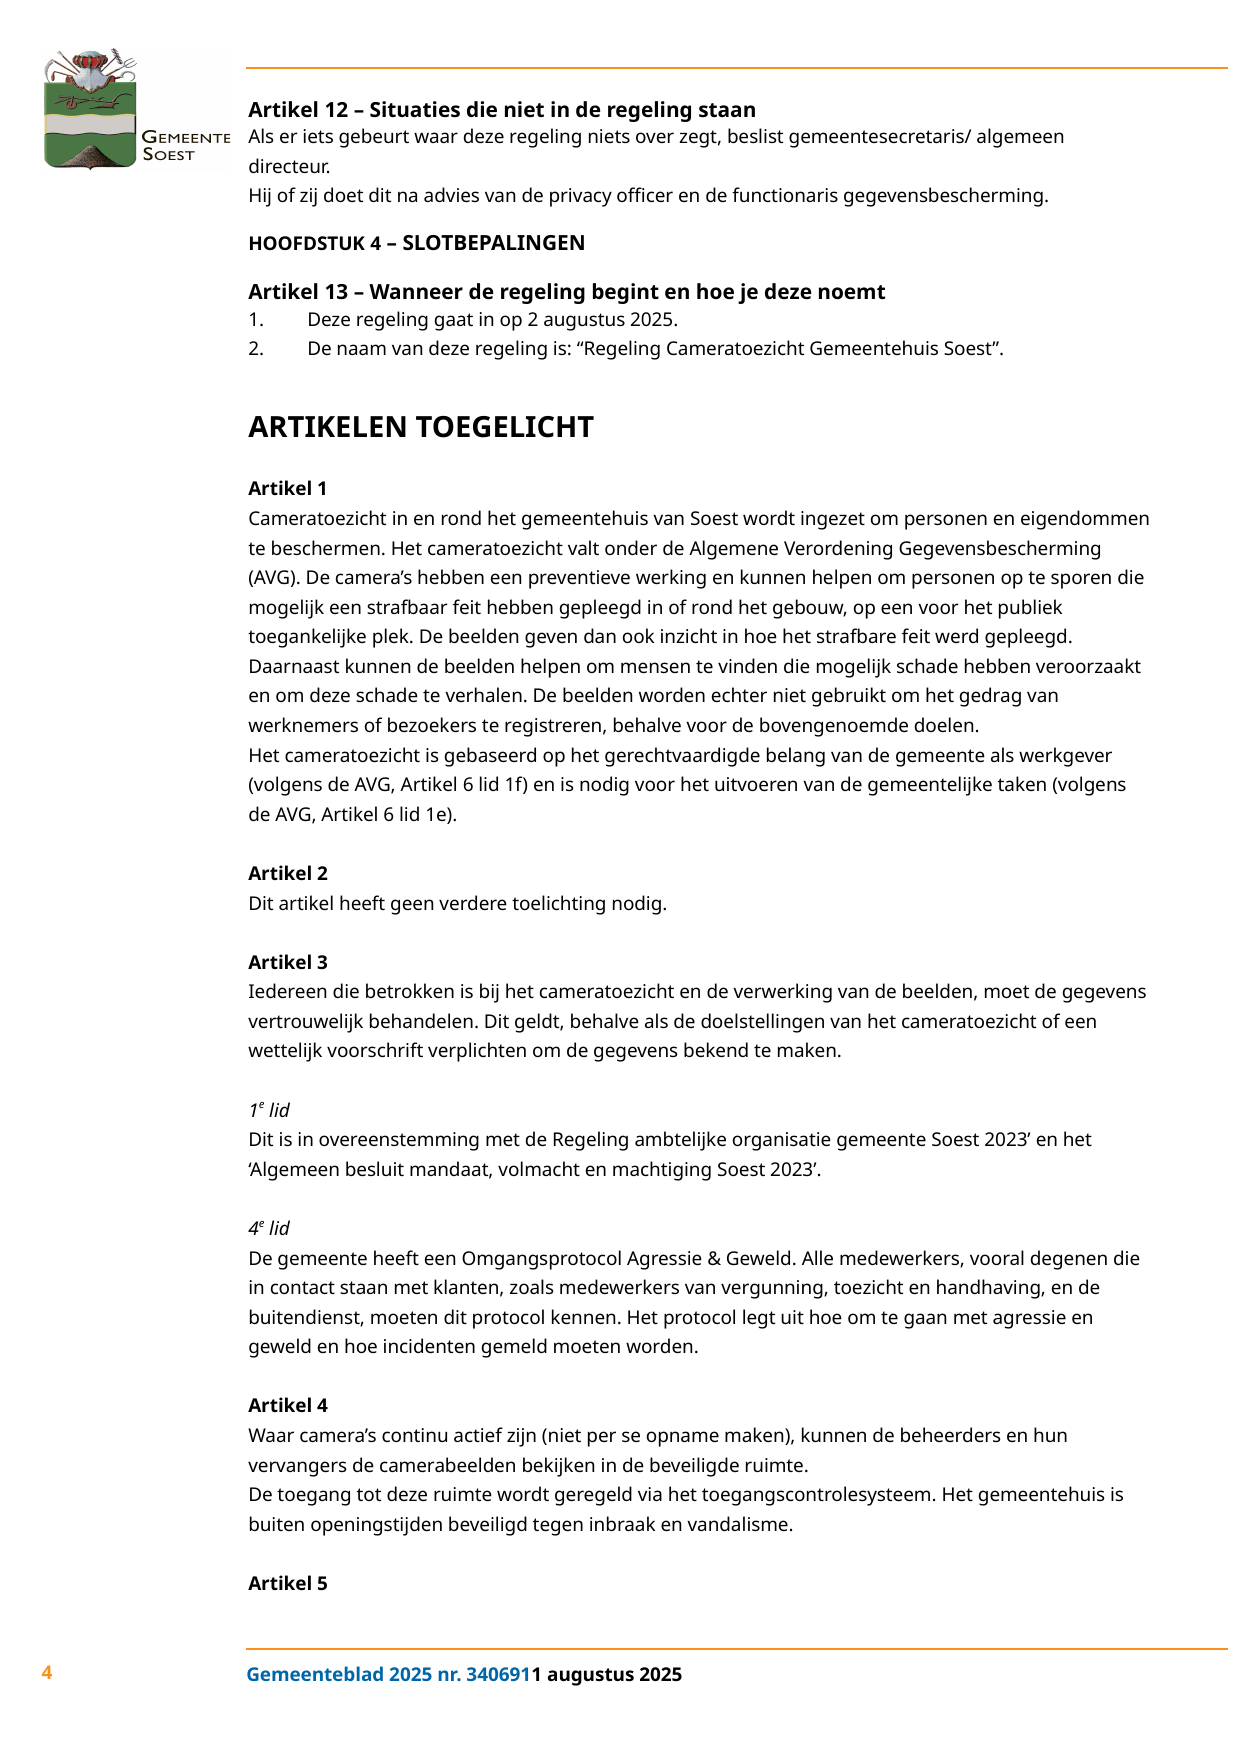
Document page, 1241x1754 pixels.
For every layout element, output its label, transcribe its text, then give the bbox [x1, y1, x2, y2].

text Artikel 5 [248, 1570, 1152, 1596]
text Daarnaast kunnen de beelden helpen om mensen te vinden die mogelijk schade hebben veroorzaakt en om deze schade te verhalen. De beelden worden echter niet gebruikt om het gedrag van werknemers of bezoekers te registreren, behalve voor de bovengenoemde doelen. [248, 653, 1152, 738]
text Artikel 3 [248, 949, 1152, 974]
text Waar camera’s continu actief zijn (niet per se opname maken), kunnen de beheerders en hun vervangers de camerabeelden bekijken in de beveiligde ruimte. [248, 1422, 1152, 1477]
list De naam van deze regeling is: “Regeling Cameratoezicht Gemeentehuis Soest”. [248, 335, 1152, 361]
text Als er iets gebeurt waar deze regeling niets over zegt, beslist gemeentesecretaris/ algemeen directeur. [248, 123, 1152, 178]
text De gemeente heeft een Omgangsprotocol Agressie & Geweld. Alle medewerkers, vooral degenen die in contact staan met klanten, zoals medewerkers van vergunning, toezicht en handhaving, en de buitendienst, moeten dit protocol kennen. Het protocol legt uit hoe om te gaan met agressie en geweld en hoe incidenten gemeld moeten worden. [248, 1245, 1152, 1359]
text Dit is in overeenstemming met de Regeling ambtelijke organisatie gemeente Soest 2023’ en het ‘Algemeen besluit mandaat, volmacht en machtiging Soest 2023’. [248, 1126, 1152, 1182]
picture [41, 47, 231, 172]
text Artikel 12 – Situaties die niet in de regeling staan [248, 95, 1152, 123]
text 1e lid [248, 1097, 1152, 1122]
text Hij of zij doet dit na advies van de privacy officer en de functionaris gegevensbescherming. [248, 182, 1152, 208]
text 4e lid [248, 1215, 1152, 1241]
list Deze regeling gaat in op 2 augustus 2025. [248, 306, 1152, 331]
text Artikel 13 – Wanneer de regeling begint en hoe je deze noemt [248, 277, 1152, 306]
text De toegang tot deze ruimte wordt geregeld via het toegangscontrolesysteem. Het gemeentehuis is buiten openingstijden beveiligd tegen inbraak en vandalisme. [248, 1481, 1152, 1537]
text Artikel 1 [248, 476, 1152, 501]
text ARTIKELEN TOEGELICHT [248, 407, 1152, 446]
text HOOFDSTUK 4 – SLOTBEPALINGEN [248, 228, 1152, 256]
text Het cameratoezicht is gebaseerd op het gerechtvaardigde belang van de gemeente als werkgever (volgens de AVG, Artikel 6 lid 1f) en is nodig voor het uitvoeren van de gemeentelijke taken (volgens de AVG, Artikel 6 lid 1e). [248, 742, 1152, 827]
text Artikel 4 [248, 1393, 1152, 1418]
text Iedereen die betrokken is bij het cameratoezicht en de verwerking van de beelden, moet de gegevens vertrouwelijk behandelen. Dit geldt, behalve als de doelstellingen van het cameratoezicht of een wettelijk voorschrift verplichten om de gegevens bekend te maken. [248, 978, 1152, 1063]
text Dit artikel heeft geen verdere toelichting nodig. [248, 890, 1152, 915]
text Cameratoezicht in en rond het gemeentehuis van Soest wordt ingezet om personen en eigendommen te beschermen. Het cameratoezicht valt onder de Algemene Verordening Gegevensbescherming (AVG). De camera’s hebben een preventieve werking en kunnen helpen om personen op te sporen die mogelijk een strafbaar feit hebben gepleegd in of rond het gebouw, op een voor het publiek toegankelijke plek. De beelden geven dan ook inzicht in hoe het strafbare feit werd gepleegd. [248, 505, 1152, 649]
text Artikel 2 [248, 860, 1152, 886]
